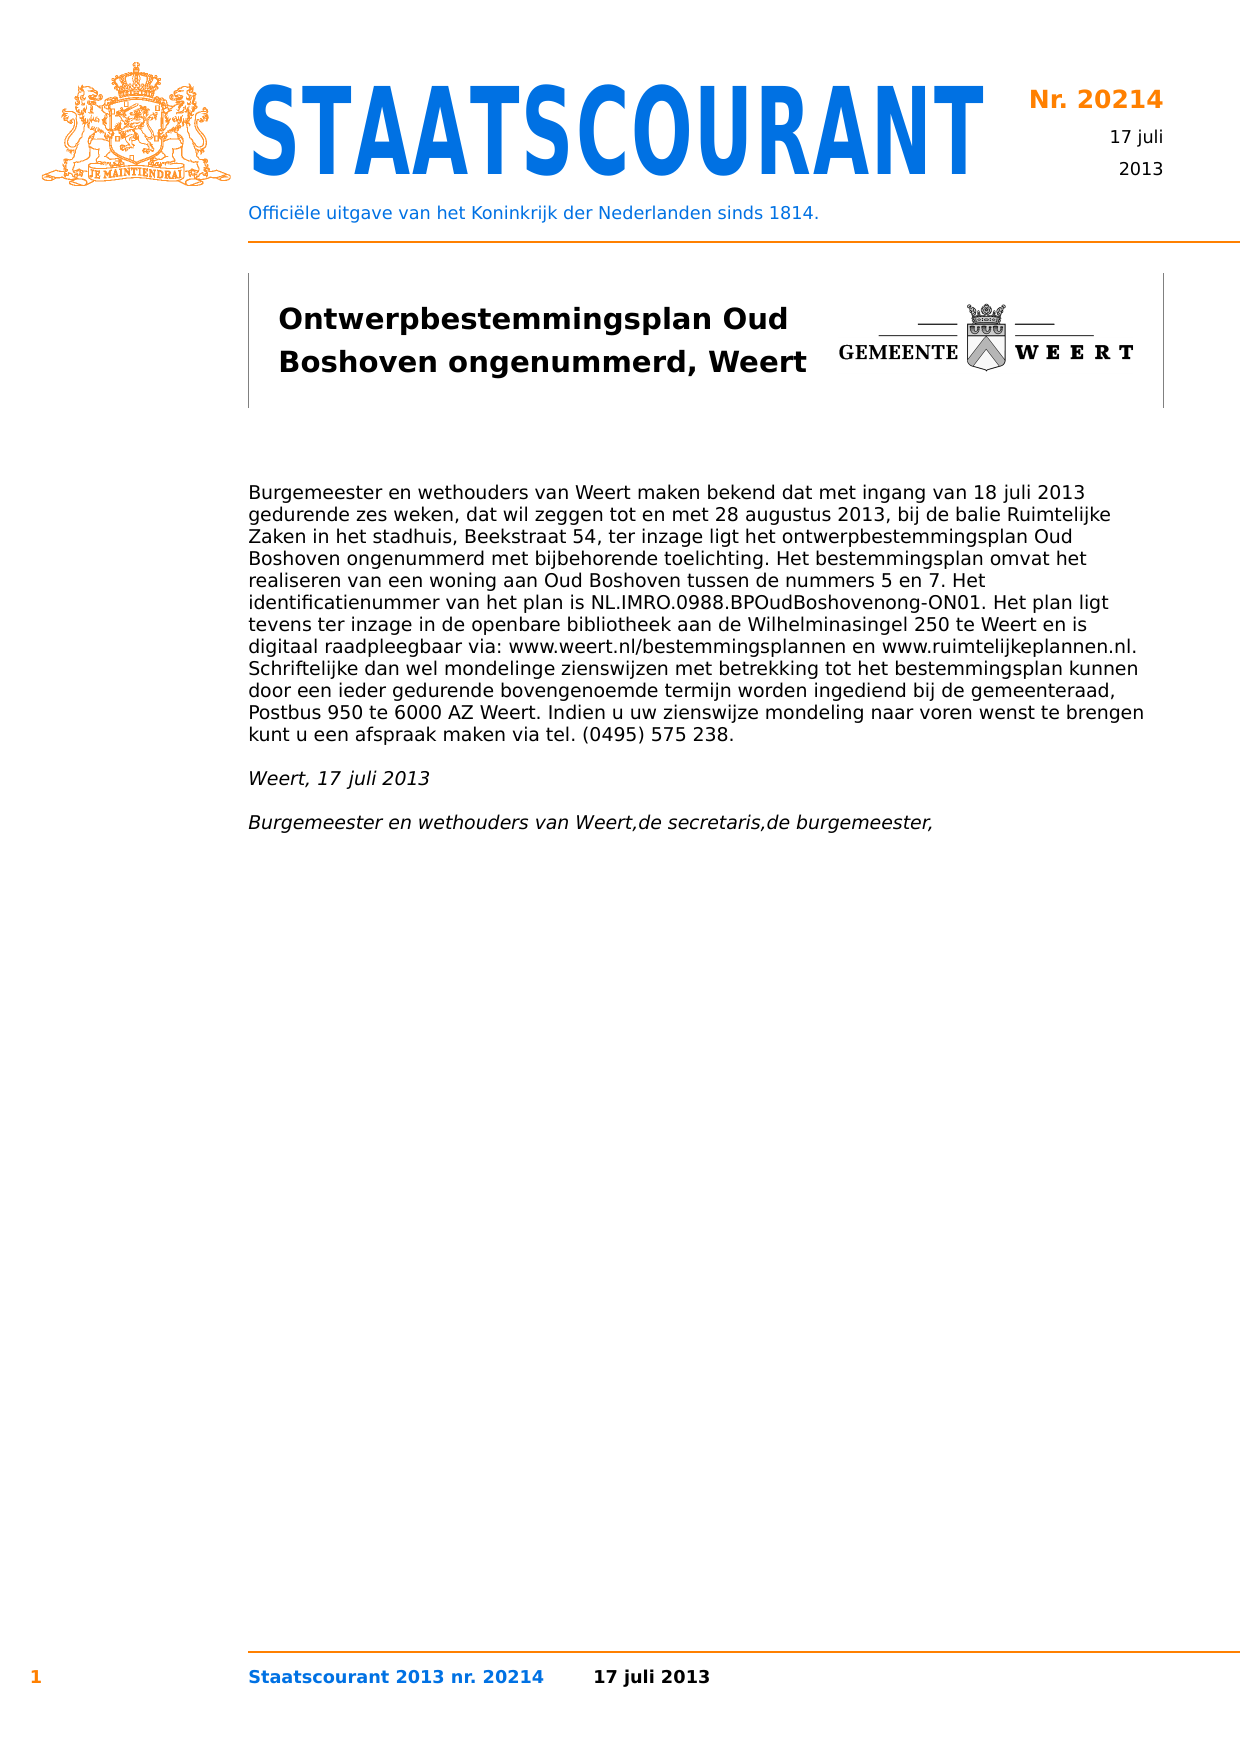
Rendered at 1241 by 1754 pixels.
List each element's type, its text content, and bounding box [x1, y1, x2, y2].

text Weert, 17 juli 2013 [248, 768, 1163, 790]
table_cell 17 juli [998, 121, 1240, 153]
table_header STAATSCOURANT [248, 62, 998, 203]
table_header Nr. 20214 [998, 62, 1240, 121]
table_cell Officiële uitgave van het Koninkrijk der Nederlanden sinds 1814. [248, 203, 1240, 241]
text Schriftelijke dan wel mondelinge zienswijzen met betrekking tot het bestemmingsplan kunnen door een ieder gedurende bovengenoemde termijn worden ingediend bij de gemeenteraad, Postbus 950 te 6000 AZ Weert. Indien u uw zienswijze mondeling naar voren wenst te brengen kunt u een afspraak maken via tel. (0495) 575 238. [248, 658, 1163, 746]
table_header [25, 62, 248, 241]
text Burgemeester en wethouders van Weert,de secretaris,de burgemeester, [248, 812, 1163, 834]
picture [838, 302, 1134, 374]
picture [41, 62, 231, 186]
subtitle Ontwerpbestemmingsplan Oud Boshoven ongenummerd, Weert [249, 273, 1163, 408]
table_cell 2013 [998, 153, 1240, 203]
text Burgemeester en wethouders van Weert maken bekend dat met ingang van 18 juli 2013 gedurende zes weken, dat wil zeggen tot en met 28 augustus 2013, bij de balie Ruimtelijke Zaken in het stadhuis, Beekstraat 54, ter inzage ligt het ontwerpbestemmingsplan Oud Boshoven ongenummerd met bijbehorende toelichting. Het bestemmingsplan omvat het realiseren van een woning aan Oud Boshoven tussen de nummers 5 en 7. Het identificatienummer van het plan is NL.IMRO.0988.BPOudBoshovenong-ON01. Het plan ligt tevens ter inzage in de openbare bibliotheek aan de Wilhelminasingel 250 te Weert en is digitaal raadpleegbaar via: www.weert.nl/bestemmingsplannen en www.ruimtelijkeplannen.nl. [248, 482, 1163, 658]
